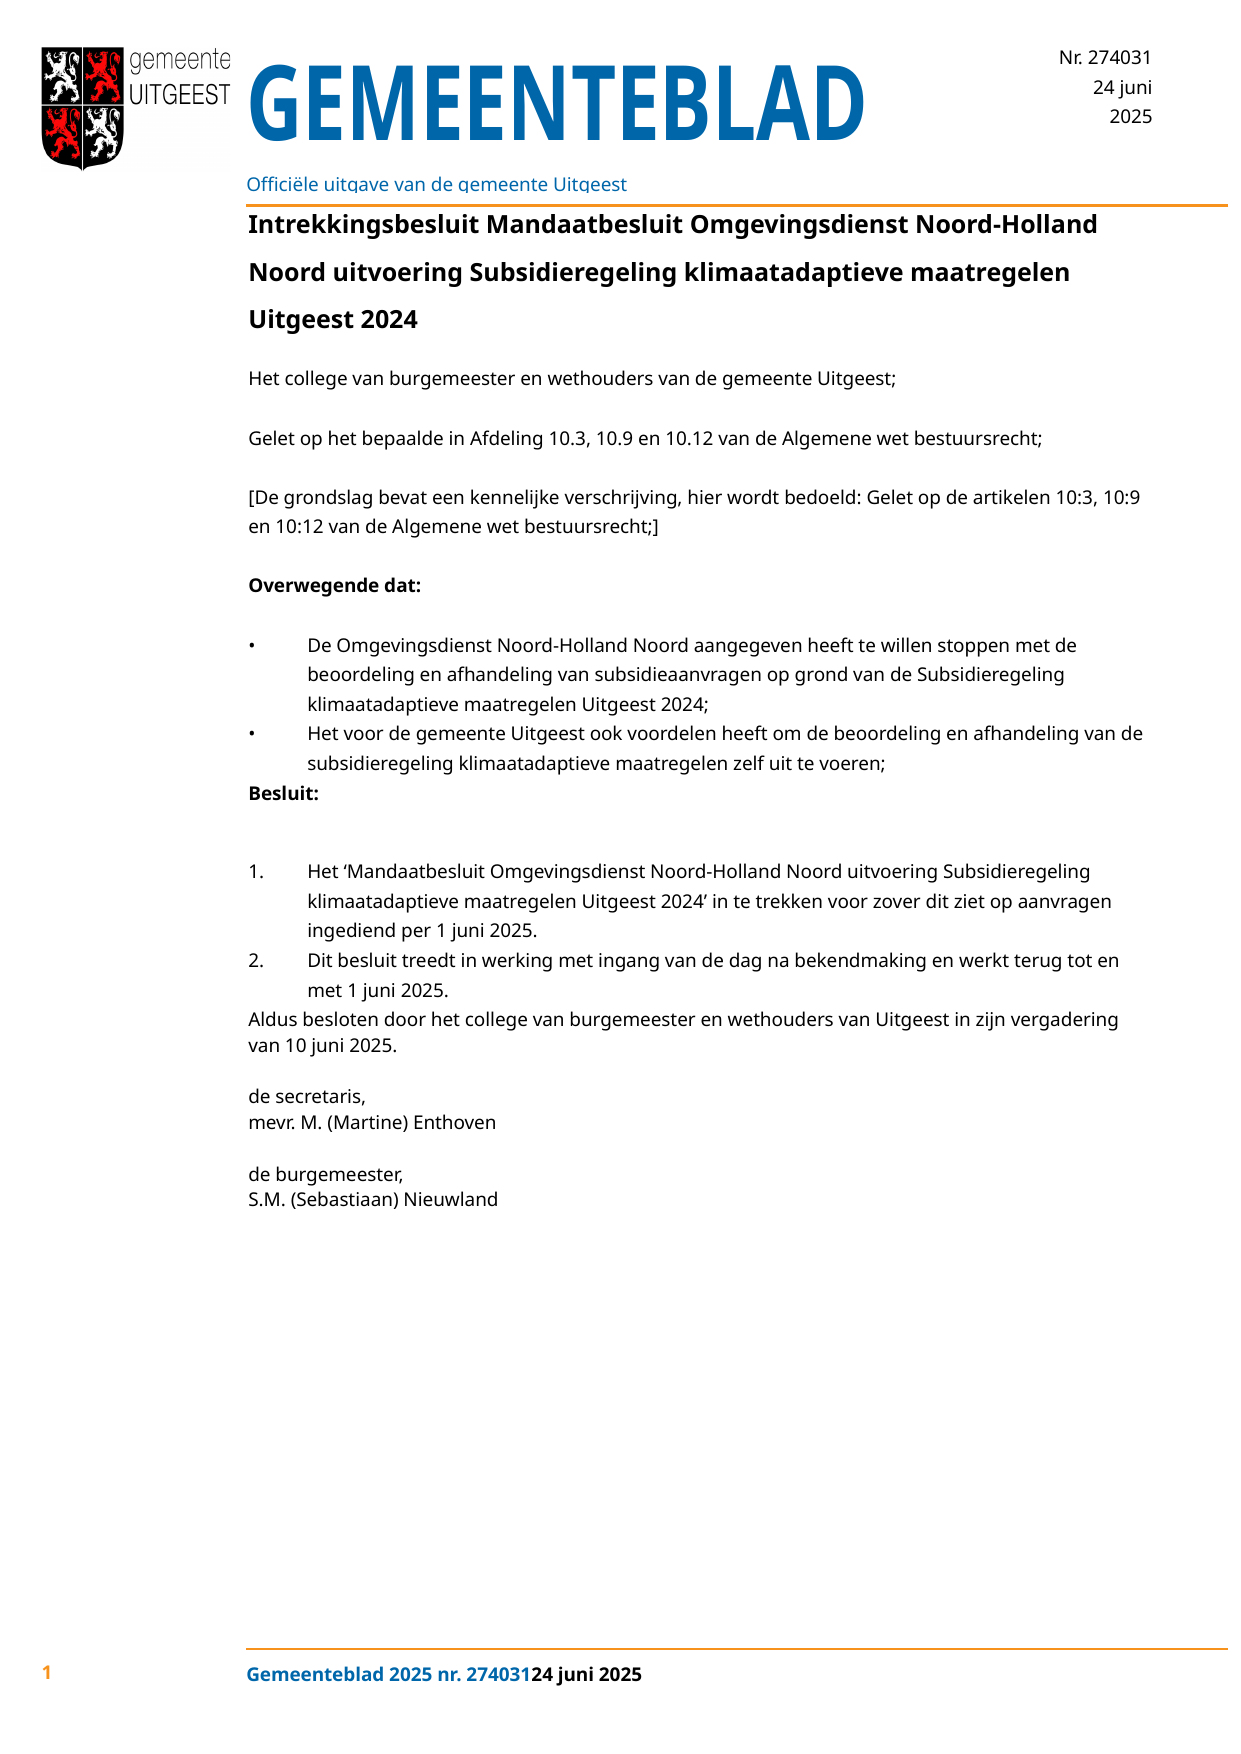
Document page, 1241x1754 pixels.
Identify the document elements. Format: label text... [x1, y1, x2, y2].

text Overwegende dat: [248, 573, 1152, 598]
text [De grondslag bevat een kennelijke verschrijving, hier wordt bedoeld: Gelet op de artikelen 10:3, 10:9 en 10:12 van de Algemene wet bestuursrecht;] [248, 484, 1152, 539]
text de burgemeester, [248, 1161, 1152, 1187]
text Aldus besloten door het college van burgemeester en wethouders van Uitgeest in zijn vergadering van 10 juni 2025. [248, 1006, 1152, 1058]
list Het voor de gemeente Uitgeest ook voordelen heeft om de beoordeling en afhandeling van de subsidieregeling klimaatadaptieve maatregelen zelf uit te voeren; [248, 721, 1152, 776]
picture [41, 47, 231, 172]
text Intrekkingsbesluit Mandaatbesluit Omgevingsdienst Noord-Holland Noord uitvoering Subsidieregeling klimaatadaptieve maatregelen Uitgeest 2024 [248, 207, 1152, 336]
text de secretaris, [248, 1084, 1152, 1109]
text Besluit: [248, 780, 1152, 805]
text mevr. M. (Martine) Enthoven [248, 1109, 1152, 1135]
text S.M. (Sebastiaan) Nieuwland [248, 1187, 1152, 1212]
list De Omgevingsdienst Noord-Holland Noord aangegeven heeft te willen stoppen met de beoordeling en afhandeling van subsidieaanvragen op grond van de Subsidieregeling klimaatadaptieve maatregelen Uitgeest 2024; [248, 632, 1152, 717]
text Het college van burgemeester en wethouders van de gemeente Uitgeest; [248, 366, 1152, 391]
list Het ‘Mandaatbesluit Omgevingsdienst Noord-Holland Noord uitvoering Subsidieregeling klimaatadaptieve maatregelen Uitgeest 2024’ in te trekken voor zover dit ziet op aanvragen ingediend per 1 juni 2025. [248, 858, 1152, 943]
list Dit besluit treedt in werking met ingang van de dag na bekendmaking en werkt terug tot en met 1 juni 2025. [248, 947, 1152, 1003]
text Gelet op het bepaalde in Afdeling 10.3, 10.9 en 10.12 van de Algemene wet bestuursrecht; [248, 425, 1152, 450]
